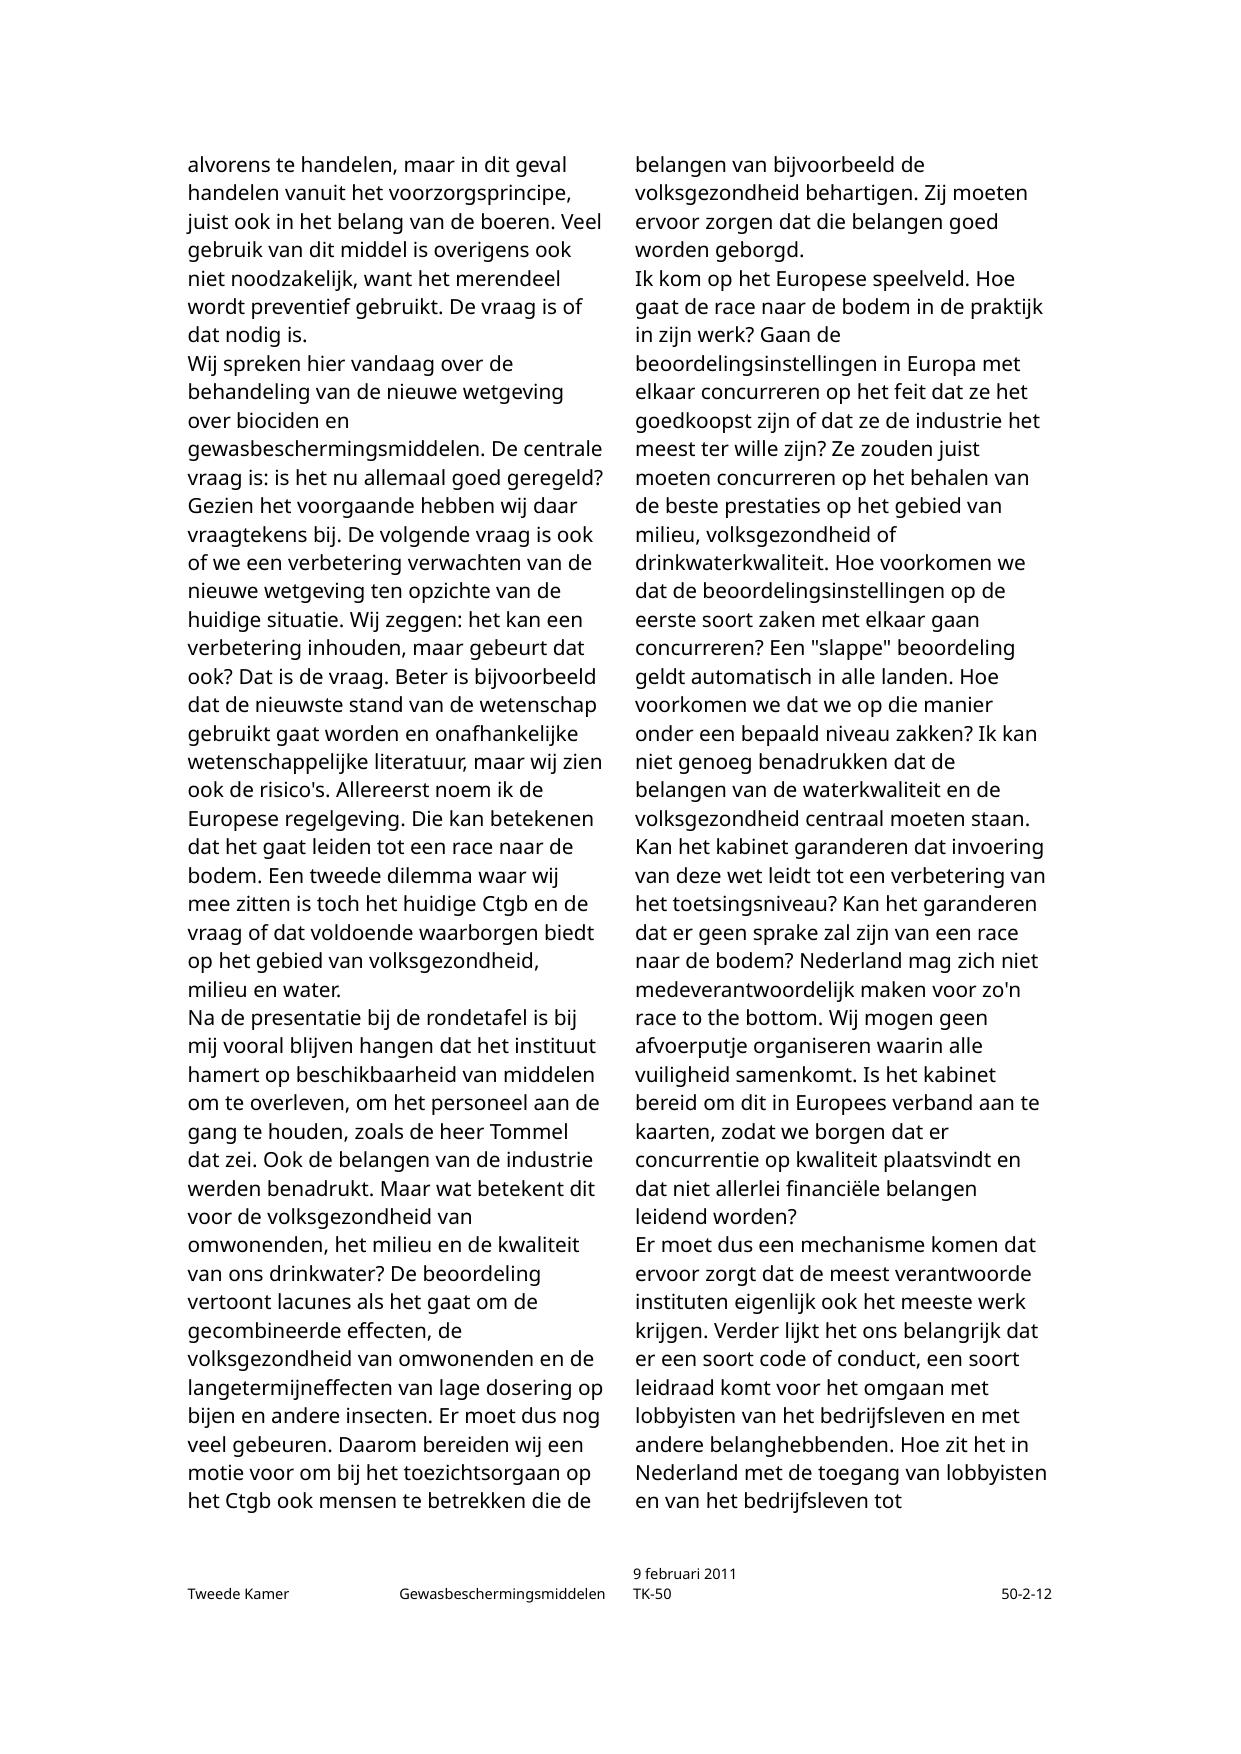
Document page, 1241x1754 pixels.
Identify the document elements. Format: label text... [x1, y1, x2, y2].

text belangen van bijvoorbeeld de volksgezondheid behartigen. Zij moeten ervoor zorgen dat die belangen goed worden geborgd. [635, 150, 1053, 264]
text Na de presentatie bij de rondetafel is bij mij vooral blijven hangen dat het instituut hamert op beschikbaarheid van middelen om te overleven, om het personeel aan de gang te houden, zoals de heer Tommel dat zei. Ook de belangen van de industrie werden benadrukt. Maar wat betekent dit voor de volksgezondheid van omwonenden, het milieu en de kwaliteit van ons drinkwater? De beoordeling vertoont lacunes als het gaat om de gecombineerde effecten, de volksgezondheid van omwonenden en de langetermijneffecten van lage dosering op bijen en andere insecten. Er moet dus nog veel gebeuren. Daarom bereiden wij een motie voor om bij het toezichtsorgaan op het Ctgb ook mensen te betrekken die de [187, 1003, 605, 1515]
text Wij spreken hier vandaag over de behandeling van de nieuwe wetgeving over biociden en gewasbeschermingsmiddelen. De centrale vraag is: is het nu allemaal goed geregeld? Gezien het voorgaande hebben wij daar vraagtekens bij. De volgende vraag is ook of we een verbetering verwachten van de nieuwe wetgeving ten opzichte van de huidige situatie. Wij zeggen: het kan een verbetering inhouden, maar gebeurt dat ook? Dat is de vraag. Beter is bijvoorbeeld dat de nieuwste stand van de wetenschap gebruikt gaat worden en onafhankelijke wetenschappelijke literatuur, maar wij zien ook de risico's. Allereerst noem ik de Europese regelgeving. Die kan betekenen dat het gaat leiden tot een race naar de bodem. Een tweede dilemma waar wij mee zitten is toch het huidige Ctgb en de vraag of dat voldoende waarborgen biedt op het gebied van volksgezondheid, milieu en water. [187, 349, 605, 1003]
text Er moet dus een mechanisme komen dat ervoor zorgt dat de meest verantwoorde instituten eigenlijk ook het meeste werk krijgen. Verder lijkt het ons belangrijk dat er een soort code of conduct, een soort leidraad komt voor het omgaan met lobbyisten van het bedrijfsleven en met andere belanghebbenden. Hoe zit het in Nederland met de toegang van lobbyisten en van het bedrijfsleven tot [635, 1231, 1053, 1515]
text alvorens te handelen, maar in dit geval handelen vanuit het voorzorgsprincipe, juist ook in het belang van de boeren. Veel gebruik van dit middel is overigens ook niet noodzakelijk, want het merendeel wordt preventief gebruikt. De vraag is of dat nodig is. [187, 150, 605, 349]
text Ik kom op het Europese speelveld. Hoe gaat de race naar de bodem in de praktijk in zijn werk? Gaan de beoordelingsinstellingen in Europa met elkaar concurreren op het feit dat ze het goedkoopst zijn of dat ze de industrie het meest ter wille zijn? Ze zouden juist moeten concurreren op het behalen van de beste prestaties op het gebied van milieu, volksgezondheid of drinkwaterkwaliteit. Hoe voorkomen we dat de beoordelingsinstellingen op de eerste soort zaken met elkaar gaan concurreren? Een "slappe" beoordeling geldt automatisch in alle landen. Hoe voorkomen we dat we op die manier onder een bepaald niveau zakken? Ik kan niet genoeg benadrukken dat de belangen van de waterkwaliteit en de volksgezondheid centraal moeten staan. Kan het kabinet garanderen dat invoering van deze wet leidt tot een verbetering van het toetsingsniveau? Kan het garanderen dat er geen sprake zal zijn van een race naar de bodem? Nederland mag zich niet medeverantwoordelijk maken voor zo'n race to the bottom. Wij mogen geen afvoerputje organiseren waarin alle vuiligheid samenkomt. Is het kabinet bereid om dit in Europees verband aan te kaarten, zodat we borgen dat er concurrentie op kwaliteit plaatsvindt en dat niet allerlei financiële belangen leidend worden? [635, 264, 1053, 1231]
